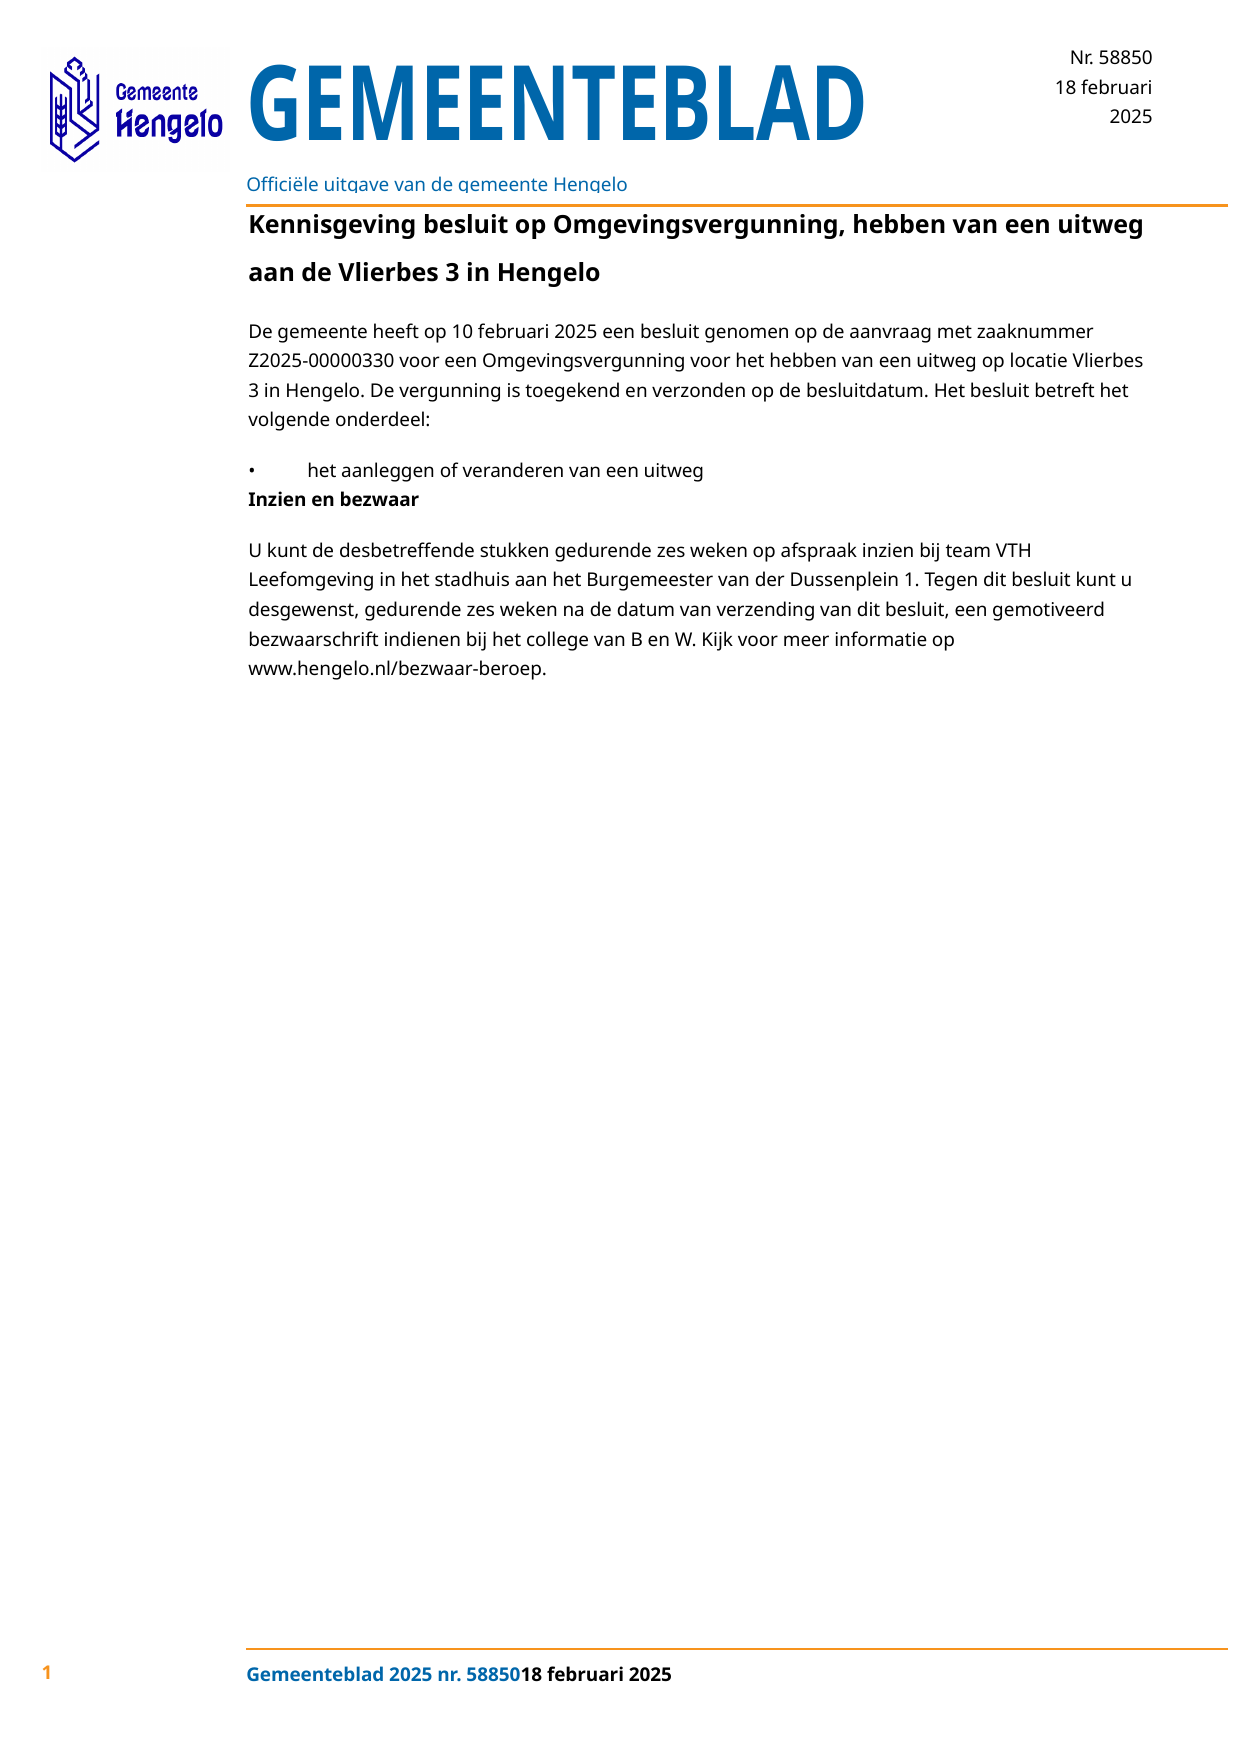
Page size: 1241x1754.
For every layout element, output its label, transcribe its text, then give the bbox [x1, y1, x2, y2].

list het aanleggen of veranderen van een uitweg [248, 457, 1152, 483]
text Inzien en bezwaar [248, 487, 1152, 512]
text De gemeente heeft op 10 februari 2025 een besluit genomen op de aanvraag met zaaknummer Z2025-00000330 voor een Omgevingsvergunning voor het hebben van een uitweg op locatie Vlierbes 3 in Hengelo. De vergunning is toegekend en verzonden op de besluitdatum. Het besluit betreft het volgende onderdeel: [248, 318, 1152, 432]
text U kunt de desbetreffende stukken gedurende zes weken op afspraak inzien bij team VTH Leefomgeving in het stadhuis aan het Burgemeester van der Dussenplein 1. Tegen dit besluit kunt u desgewenst, gedurende zes weken na de datum van verzending van dit besluit, een gemotiveerd bezwaarschrift indienen bij het college van B en W. Kijk voor meer informatie op www.hengelo.nl/bezwaar-beroep. [248, 537, 1152, 681]
picture [41, 47, 231, 172]
text Kennisgeving besluit op Omgevingsvergunning, hebben van een uitweg aan de Vlierbes 3 in Hengelo [248, 207, 1152, 288]
